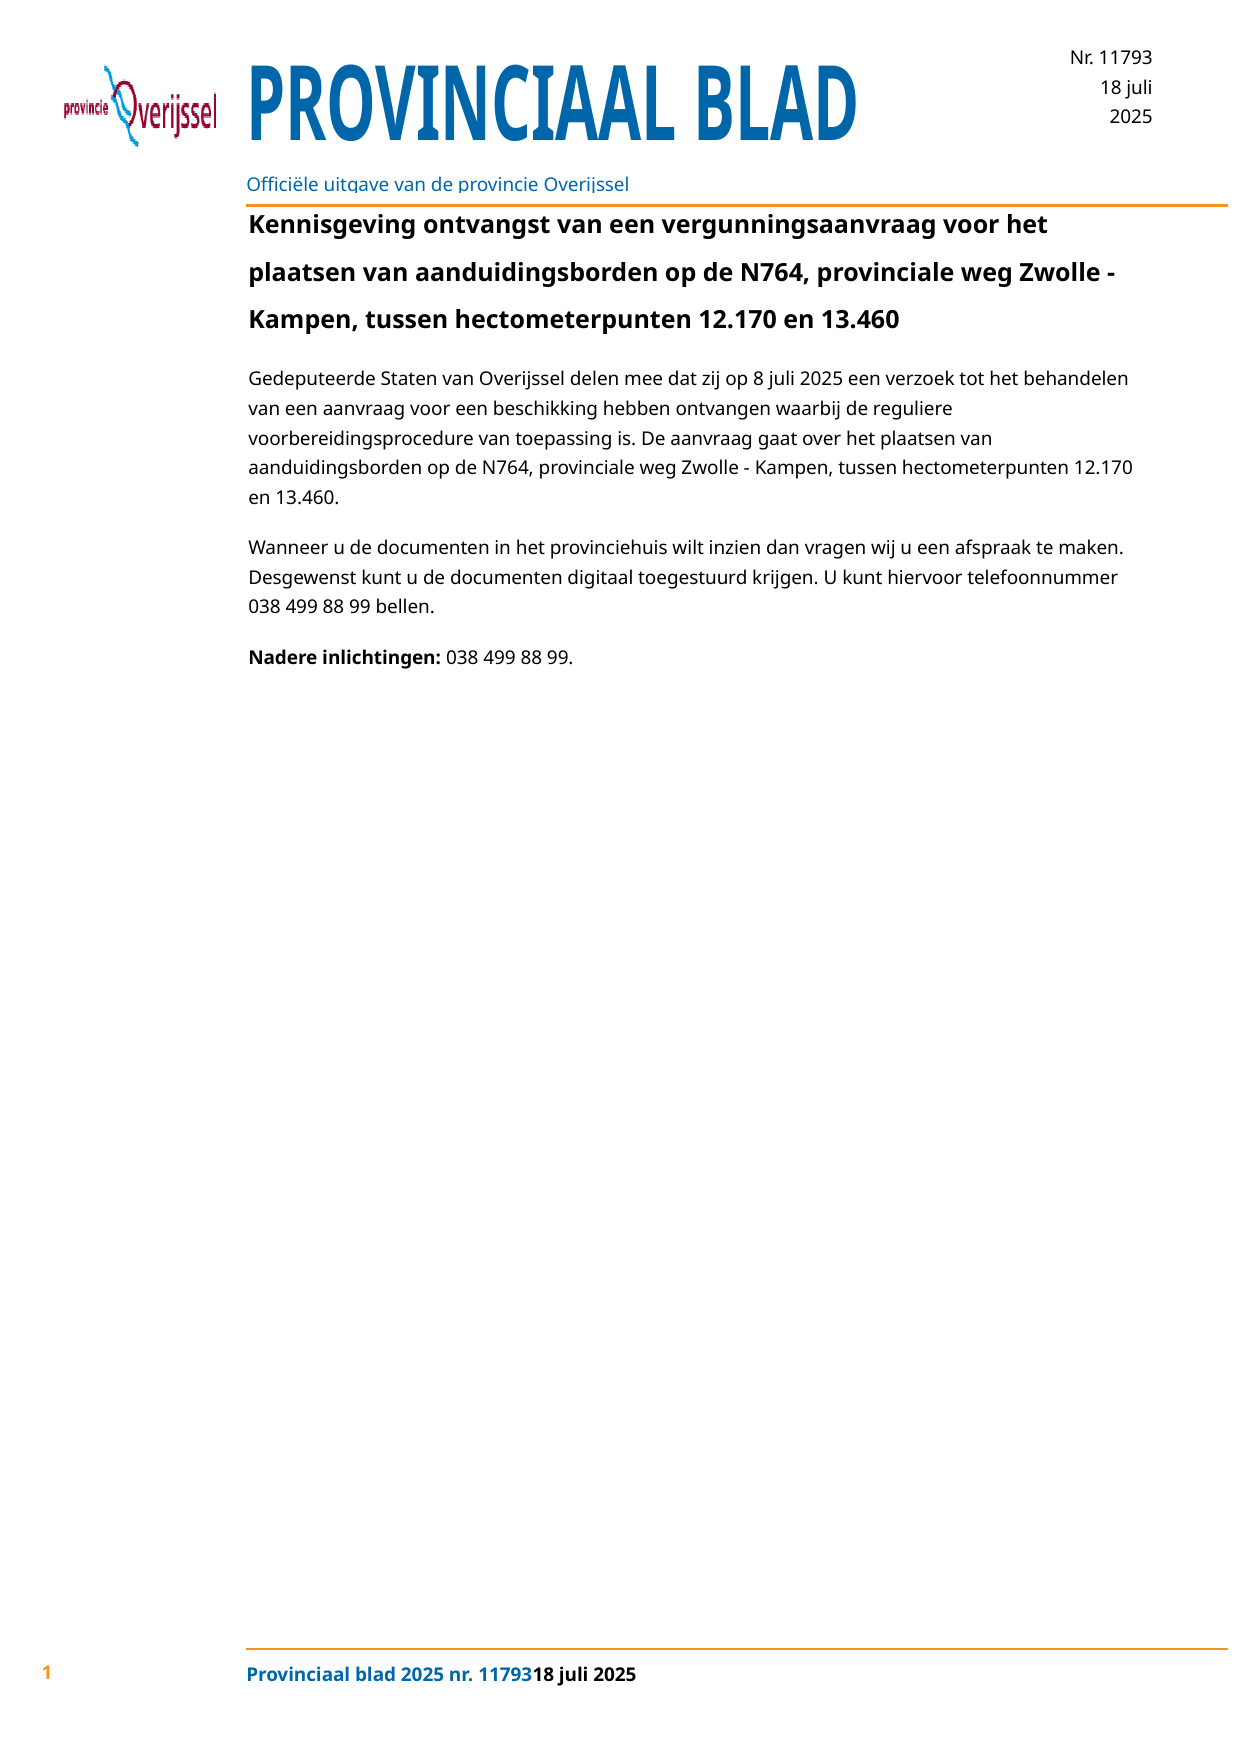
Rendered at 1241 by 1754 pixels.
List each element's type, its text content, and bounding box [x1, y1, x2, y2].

picture [41, 47, 231, 172]
text Kennisgeving ontvangst van een vergunningsaanvraag voor het plaatsen van aanduidingsborden op de N764, provinciale weg Zwolle - Kampen, tussen hectometerpunten 12.170 en 13.460 [248, 207, 1152, 336]
text Wanneer u de documenten in het provinciehuis wilt inzien dan vragen wij u een afspraak te maken. Desgewenst kunt u de documenten digitaal toegestuurd krijgen. U kunt hiervoor telefoonnummer 038 499 88 99 bellen. [248, 534, 1152, 619]
text Gedeputeerde Staten van Overijssel delen mee dat zij op 8 juli 2025 een verzoek tot het behandelen van een aanvraag voor een beschikking hebben ontvangen waarbij de reguliere voorbereidingsprocedure van toepassing is. De aanvraag gaat over het plaatsen van aanduidingsborden op de N764, provinciale weg Zwolle - Kampen, tussen hectometerpunten 12.170 en 13.460. [248, 366, 1152, 509]
text Nadere inlichtingen: 038 499 88 99. [248, 644, 1152, 669]
